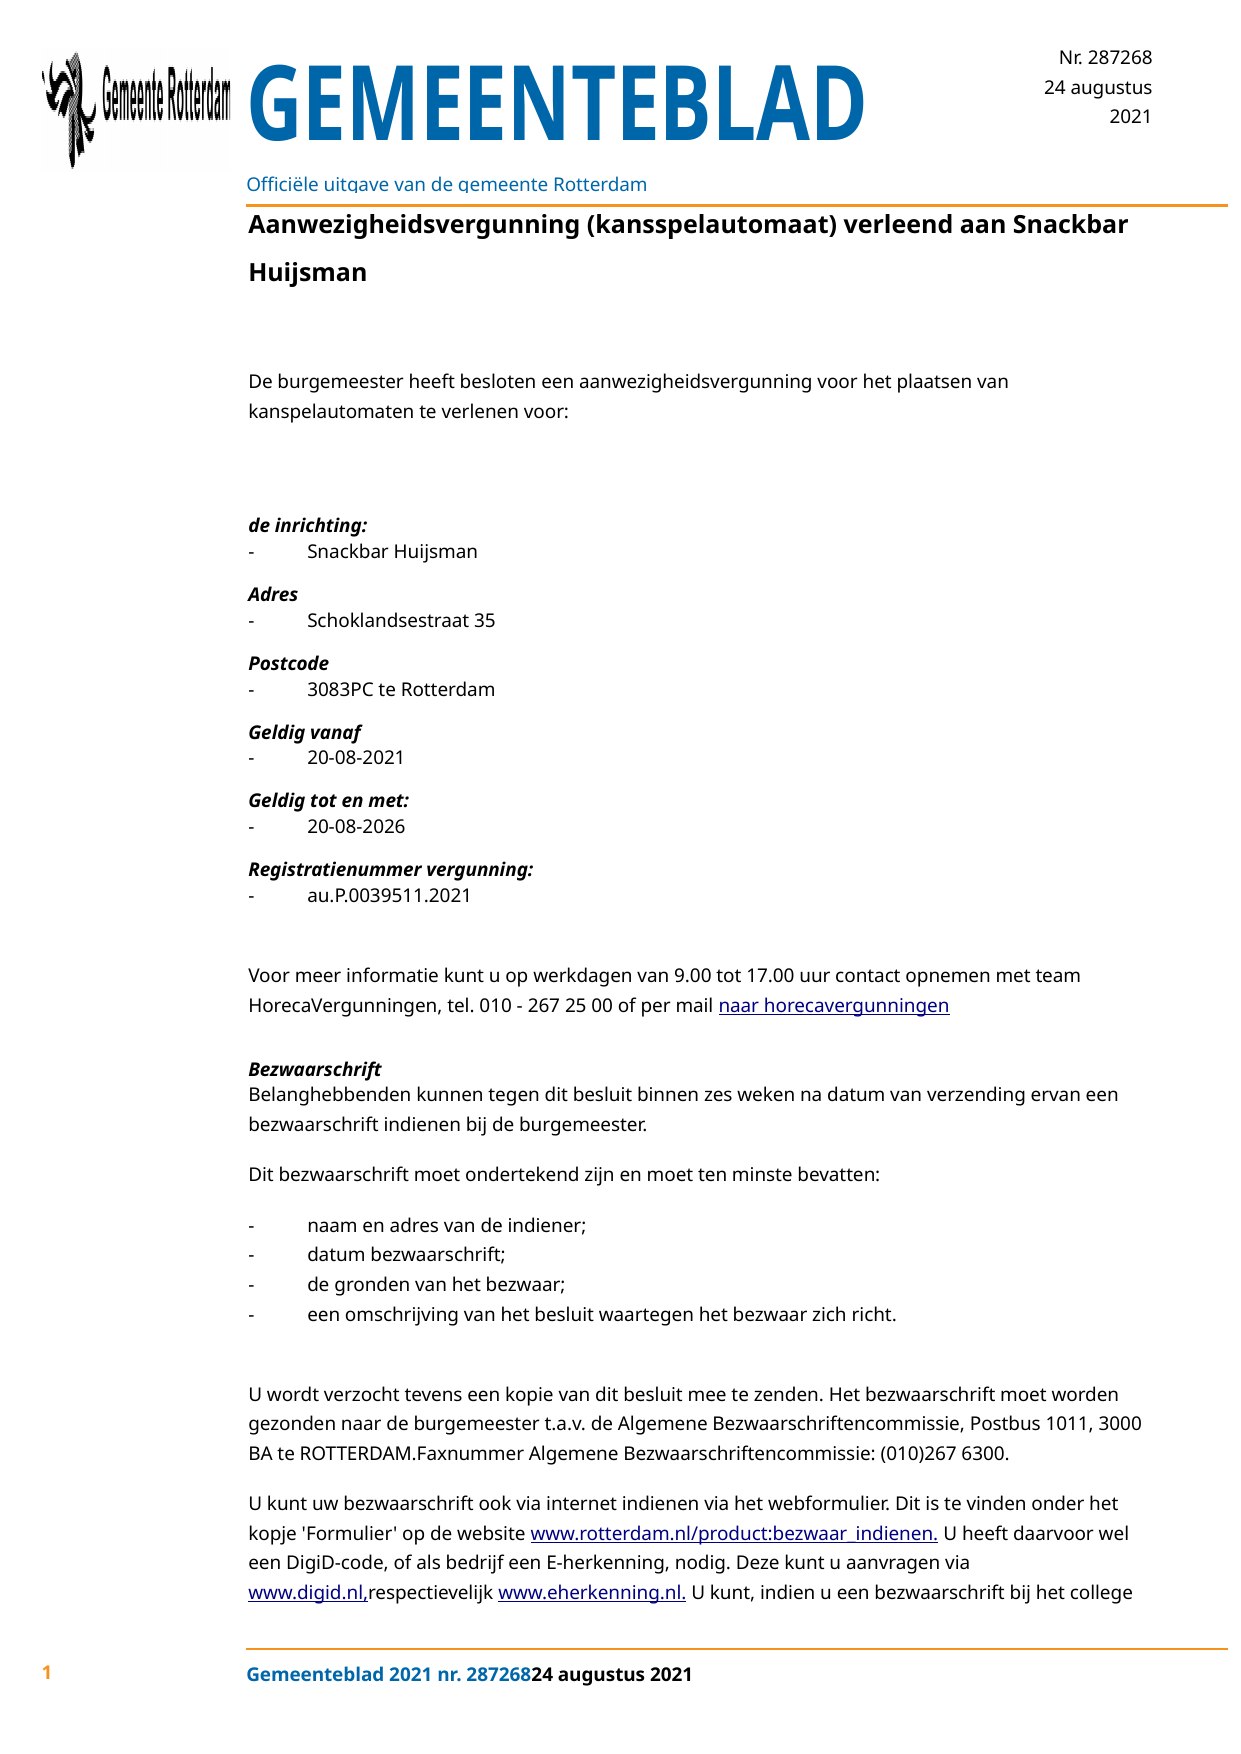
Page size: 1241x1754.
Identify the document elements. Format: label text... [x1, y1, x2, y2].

list naam en adres van de indiener; [248, 1212, 1152, 1238]
list 20-08-2026 [248, 813, 1152, 839]
text Registratienummer vergunning: [248, 857, 1152, 882]
list Snackbar Huijsman [248, 538, 1152, 564]
text De burgemeester heeft besloten een aanwezigheidsvergunning voor het plaatsen van kanspelautomaten te verlenen voor: [248, 368, 1152, 424]
list au.P.0039511.2021 [248, 882, 1152, 908]
list datum bezwaarschrift; [248, 1242, 1152, 1267]
list 20-08-2021 [248, 744, 1152, 770]
text Aanwezigheidsvergunning (kansspelautomaat) verleend aan Snackbar Huijsman [248, 207, 1152, 288]
text Belanghebbenden kunnen tegen dit besluit binnen zes weken na datum van verzending ervan een bezwaarschrift indienen bij de burgemeester. [248, 1082, 1152, 1137]
text Postcode [248, 650, 1152, 676]
text Voor meer informatie kunt u op werkdagen van 9.00 tot 17.00 uur contact opnemen met team HorecaVergunningen, tel. 010 - 267 25 00 of per mail naar horecavergunningen [248, 962, 1152, 1018]
text Dit bezwaarschrift moet ondertekend zijn en moet ten minste bevatten: [248, 1162, 1152, 1187]
text de inrichting: [248, 512, 1152, 538]
list Schoklandsestraat 35 [248, 607, 1152, 633]
text U wordt verzocht tevens een kopie van dit besluit mee te zenden. Het bezwaarschrift moet worden gezonden naar de burgemeester t.a.v. de Algemene Bezwaarschriftencommissie, Postbus 1011, 3000 BA te ROTTERDAM.Faxnummer Algemene Bezwaarschriftencommissie: (010)267 6300. [248, 1381, 1152, 1466]
list een omschrijving van het besluit waartegen het bezwaar zich richt. [248, 1301, 1152, 1326]
text Bezwaarschrift [248, 1056, 1152, 1082]
text Adres [248, 581, 1152, 607]
picture [41, 47, 231, 172]
list de gronden van het bezwaar; [248, 1271, 1152, 1297]
list 3083PC te Rotterdam [248, 676, 1152, 701]
text Geldig vanaf [248, 719, 1152, 744]
text Geldig tot en met: [248, 788, 1152, 813]
text U kunt uw bezwaarschrift ook via internet indienen via het webformulier. Dit is te vinden onder het kopje 'Formulier' op de website www.rotterdam.nl/product:bezwaar_indienen. U heeft daarvoor wel een DigiD-code, of als bedrijf een E-herkenning, nodig. Deze kunt u aanvragen via www.digid.nl,respectievelijk www.eherkenning.nl. U kunt, indien u een bezwaarschrift bij het college [248, 1490, 1152, 1605]
